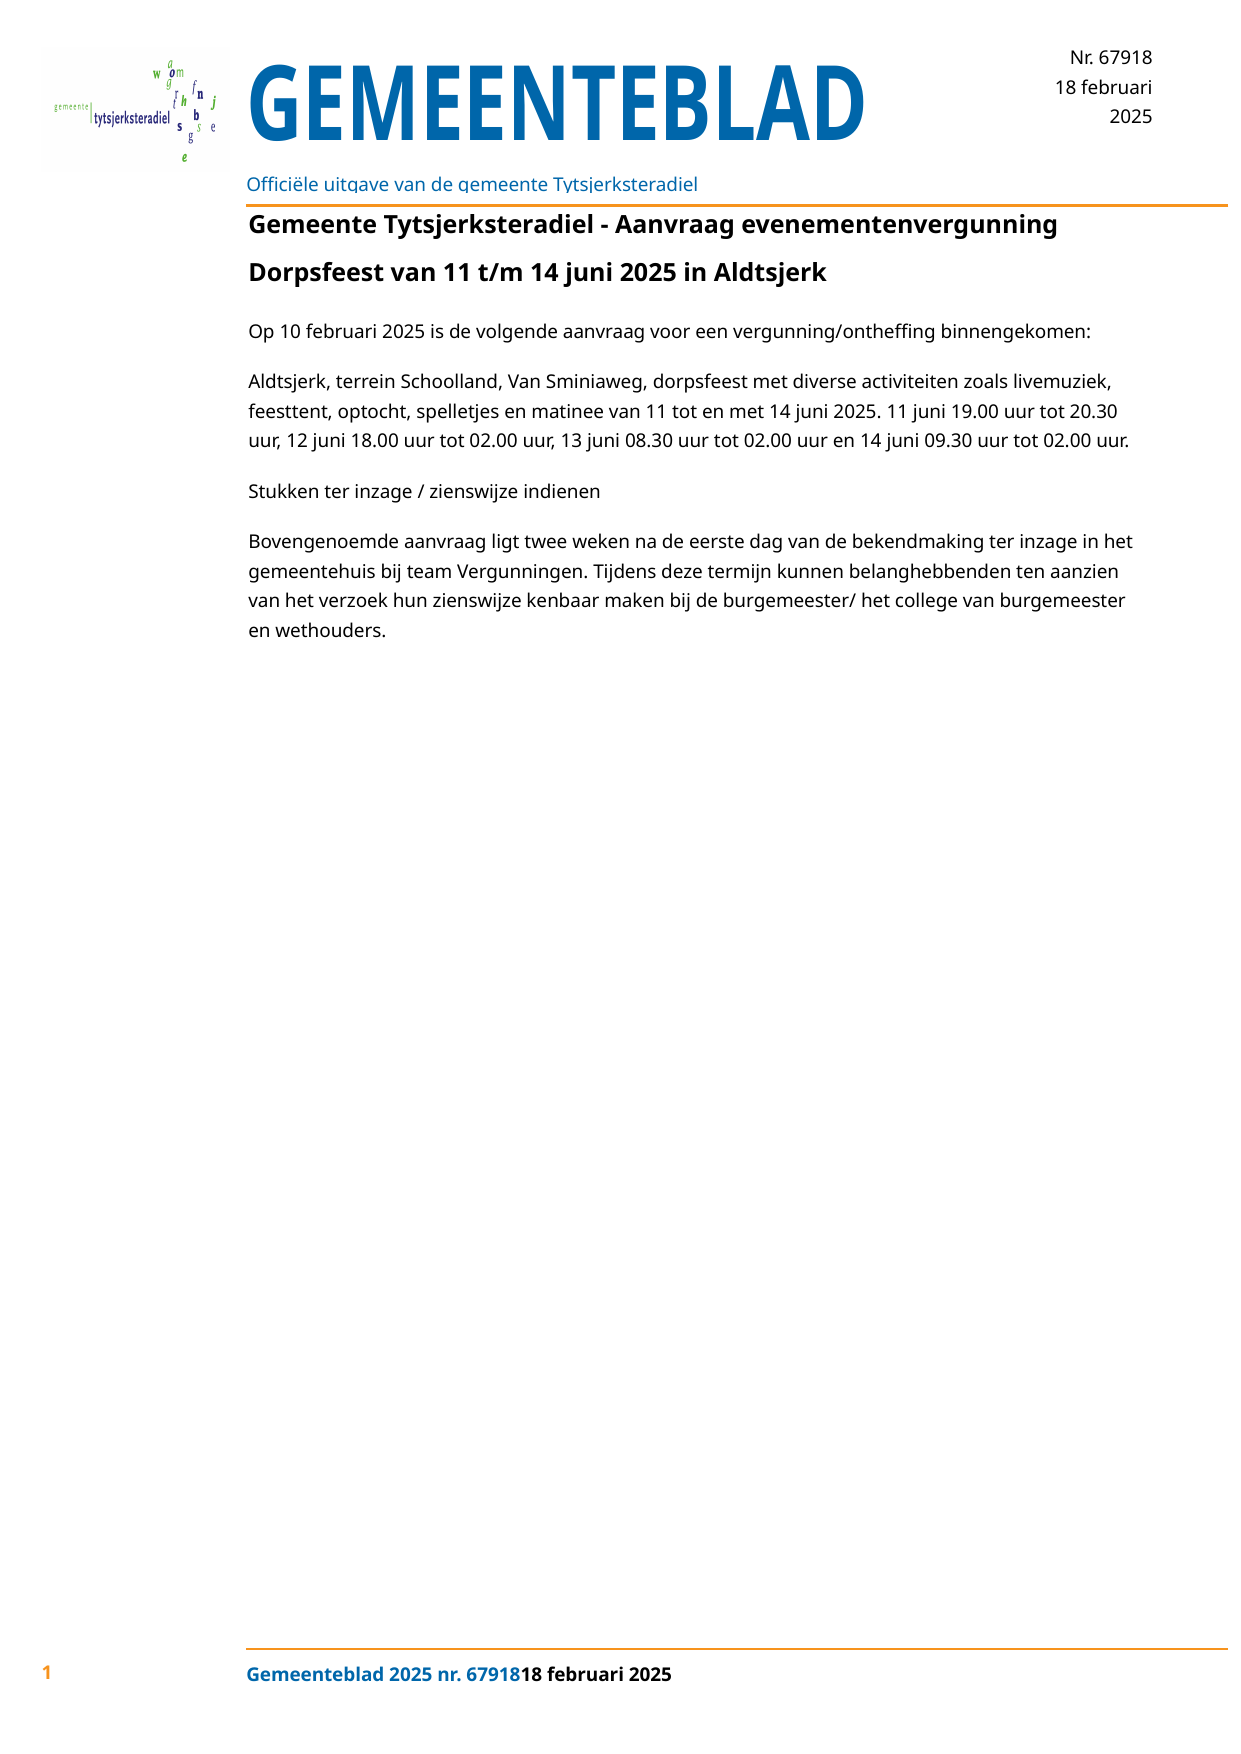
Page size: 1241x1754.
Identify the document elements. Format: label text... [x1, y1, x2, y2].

text Aldtsjerk, terrein Schoolland, Van Sminiaweg, dorpsfeest met diverse activiteiten zoals livemuziek, feesttent, optocht, spelletjes en matinee van 11 tot en met 14 juni 2025. 11 juni 19.00 uur tot 20.30 uur, 12 juni 18.00 uur tot 02.00 uur, 13 juni 08.30 uur tot 02.00 uur en 14 juni 09.30 uur tot 02.00 uur. [248, 368, 1152, 453]
picture [41, 47, 231, 172]
text Gemeente Tytsjerksteradiel - Aanvraag evenementenvergunning Dorpsfeest van 11 t/m 14 juni 2025 in Aldtsjerk [248, 207, 1152, 288]
text Op 10 februari 2025 is de volgende aanvraag voor een vergunning/ontheffing binnengekomen: [248, 318, 1152, 344]
text Bovengenoemde aanvraag ligt twee weken na de eerste dag van de bekendmaking ter inzage in het gemeentehuis bij team Vergunningen. Tijdens deze termijn kunnen belanghebbenden ten aanzien van het verzoek hun zienswijze kenbaar maken bij de burgemeester/ het college van burgemeester en wethouders. [248, 528, 1152, 643]
text Stukken ter inzage / zienswijze indienen [248, 478, 1152, 504]
